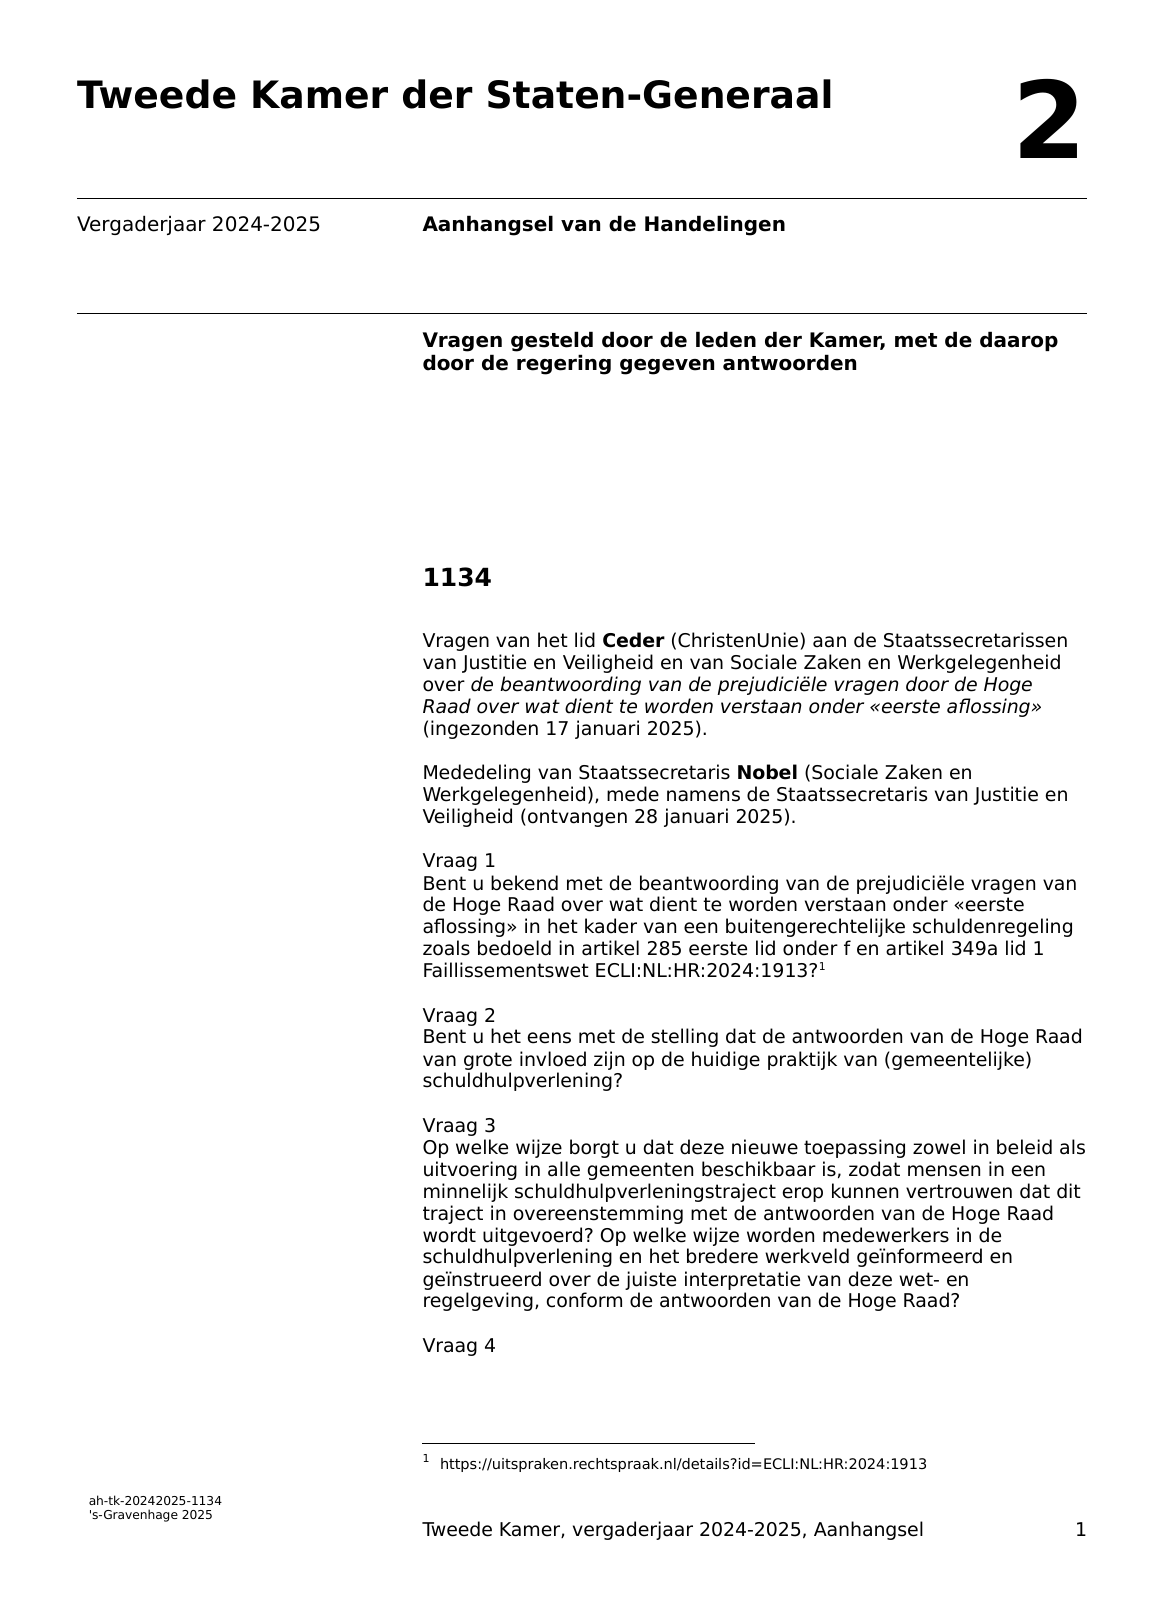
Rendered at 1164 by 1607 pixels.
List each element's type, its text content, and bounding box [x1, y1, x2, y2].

table_cell [77, 314, 422, 375]
text ah-tk-20242025-1134 [88, 1494, 323, 1508]
text Bent u het eens met de stelling dat de antwoorden van de Hoge Raad van grote invloed zijn op de huidige praktijk van (gemeentelijke) schuldhulpverlening? [422, 1026, 1087, 1092]
text Vraag 2 [422, 1004, 1087, 1026]
text Vraag 1 [422, 850, 1087, 872]
text 1134 [422, 563, 1087, 592]
table_header 2 [886, 59, 1087, 198]
table_header Tweede Kamer der Staten-Generaal [77, 59, 886, 198]
table_cell Vergaderjaar 2024-2025 [77, 199, 422, 313]
text Vraag 3 [422, 1114, 1087, 1137]
table_cell Vragen gesteld door de leden der Kamer, met de daarop door de regering gegeven antwoorden [422, 314, 1087, 375]
text Vraag 4 [422, 1334, 1087, 1357]
text Op welke wijze borgt u dat deze nieuwe toepassing zowel in beleid als uitvoering in alle gemeenten beschikbaar is, zodat mensen in een minnelijk schuldhulpverleningstraject erop kunnen vertrouwen dat dit traject in overeenstemming met de antwoorden van de Hoge Raad wordt uitgevoerd? Op welke wijze worden medewerkers in de schuldhulpverlening en het bredere werkveld geïnformeerd en geïnstrueerd over de juiste interpretatie van deze wet- en regelgeving, conform de antwoorden van de Hoge Raad? [422, 1137, 1087, 1312]
text https://uitspraken.rechtspraak.nl/details?id=ECLI:NL:HR:2024:1913 [422, 1452, 1087, 1474]
table_cell Aanhangsel van de Handelingen [422, 199, 1087, 313]
text Bent u bekend met de beantwoording van de prejudiciële vragen van de Hoge Raad over wat dient te worden verstaan onder «eerste aflossing» in het kader van een buitengerechtelijke schuldenregeling zoals bedoeld in artikel 285 eerste lid onder f en artikel 349a lid 1 Faillissementswet ECLI:NL:HR:2024:1913? [422, 872, 1087, 982]
text Vragen van het lid Ceder (ChristenUnie) aan de Staatssecretarissen van Justitie en Veiligheid en van Sociale Zaken en Werkgelegenheid over de beantwoording van de prejudiciële vragen door de Hoge Raad over wat dient te worden verstaan onder «eerste aflossing» (ingezonden 17 januari 2025). [422, 630, 1087, 740]
text Mededeling van Staatssecretaris Nobel (Sociale Zaken en Werkgelegenheid), mede namens de Staatssecretaris van Justitie en Veiligheid (ontvangen 28 januari 2025). [422, 762, 1087, 828]
text 's-Gravenhage 2025 [88, 1508, 323, 1522]
